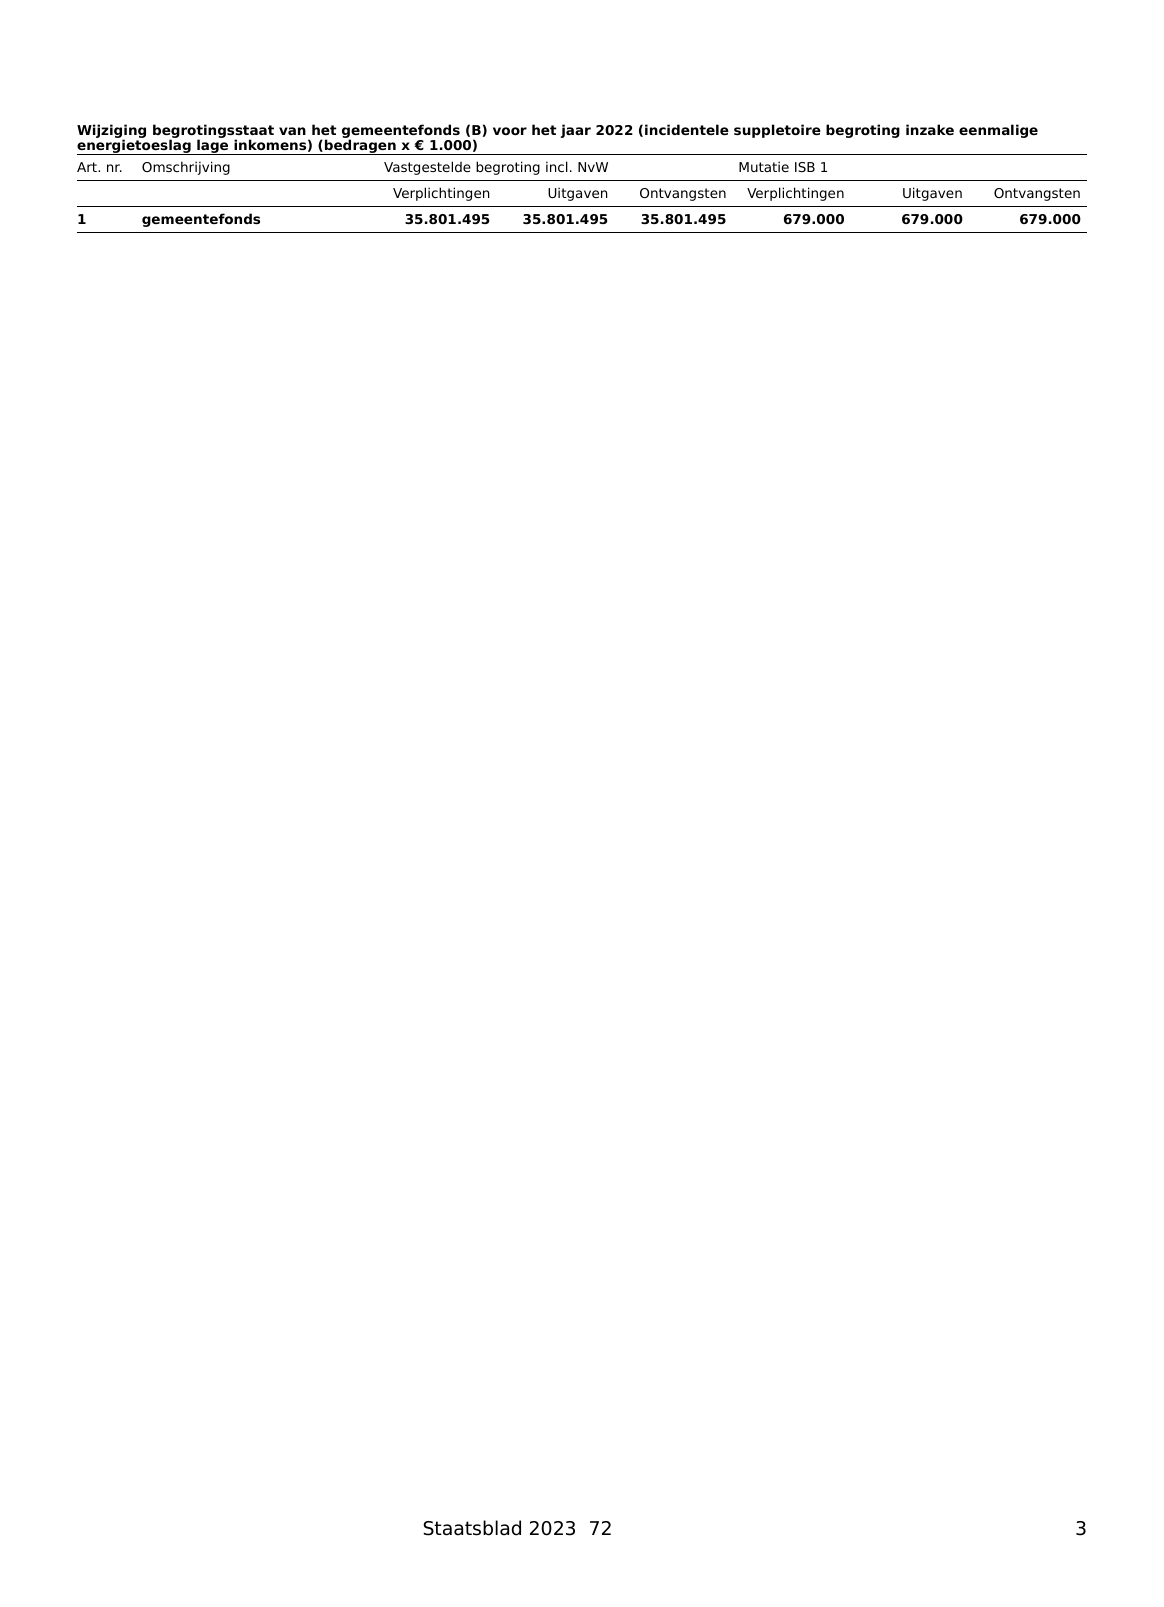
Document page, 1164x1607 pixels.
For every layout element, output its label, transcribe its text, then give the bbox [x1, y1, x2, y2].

table_cell Ontvangsten [969, 181, 1087, 206]
table_cell Mutatie ISB 1 [732, 155, 1087, 180]
table_cell gemeentefonds [136, 207, 378, 232]
table_cell 35.801.495 [378, 207, 496, 232]
table_cell [77, 181, 136, 206]
table_cell Vastgestelde begroting incl. NvW [378, 155, 732, 180]
table_cell Omschrijving [136, 155, 378, 180]
table_cell Uitgaven [496, 181, 614, 206]
table_cell 679.000 [850, 207, 968, 232]
table_cell 1 [77, 207, 136, 232]
table_cell 679.000 [732, 207, 850, 232]
table_cell [136, 181, 378, 206]
table_cell Verplichtingen [378, 181, 496, 206]
table_cell Verplichtingen [732, 181, 850, 206]
table_cell 35.801.495 [496, 207, 614, 232]
table_header Wijziging begrotingsstaat van het gemeentefonds (B) voor het jaar 2022 (incidentele suppletoire begroting inzake eenmalige energietoeslag lage inkomens) (bedragen x € 1.000) [77, 122, 1087, 154]
table_cell 679.000 [969, 207, 1087, 232]
table_cell Art. nr. [77, 155, 136, 180]
table_cell 35.801.495 [614, 207, 732, 232]
table_cell Uitgaven [850, 181, 968, 206]
table_cell Ontvangsten [614, 181, 732, 206]
